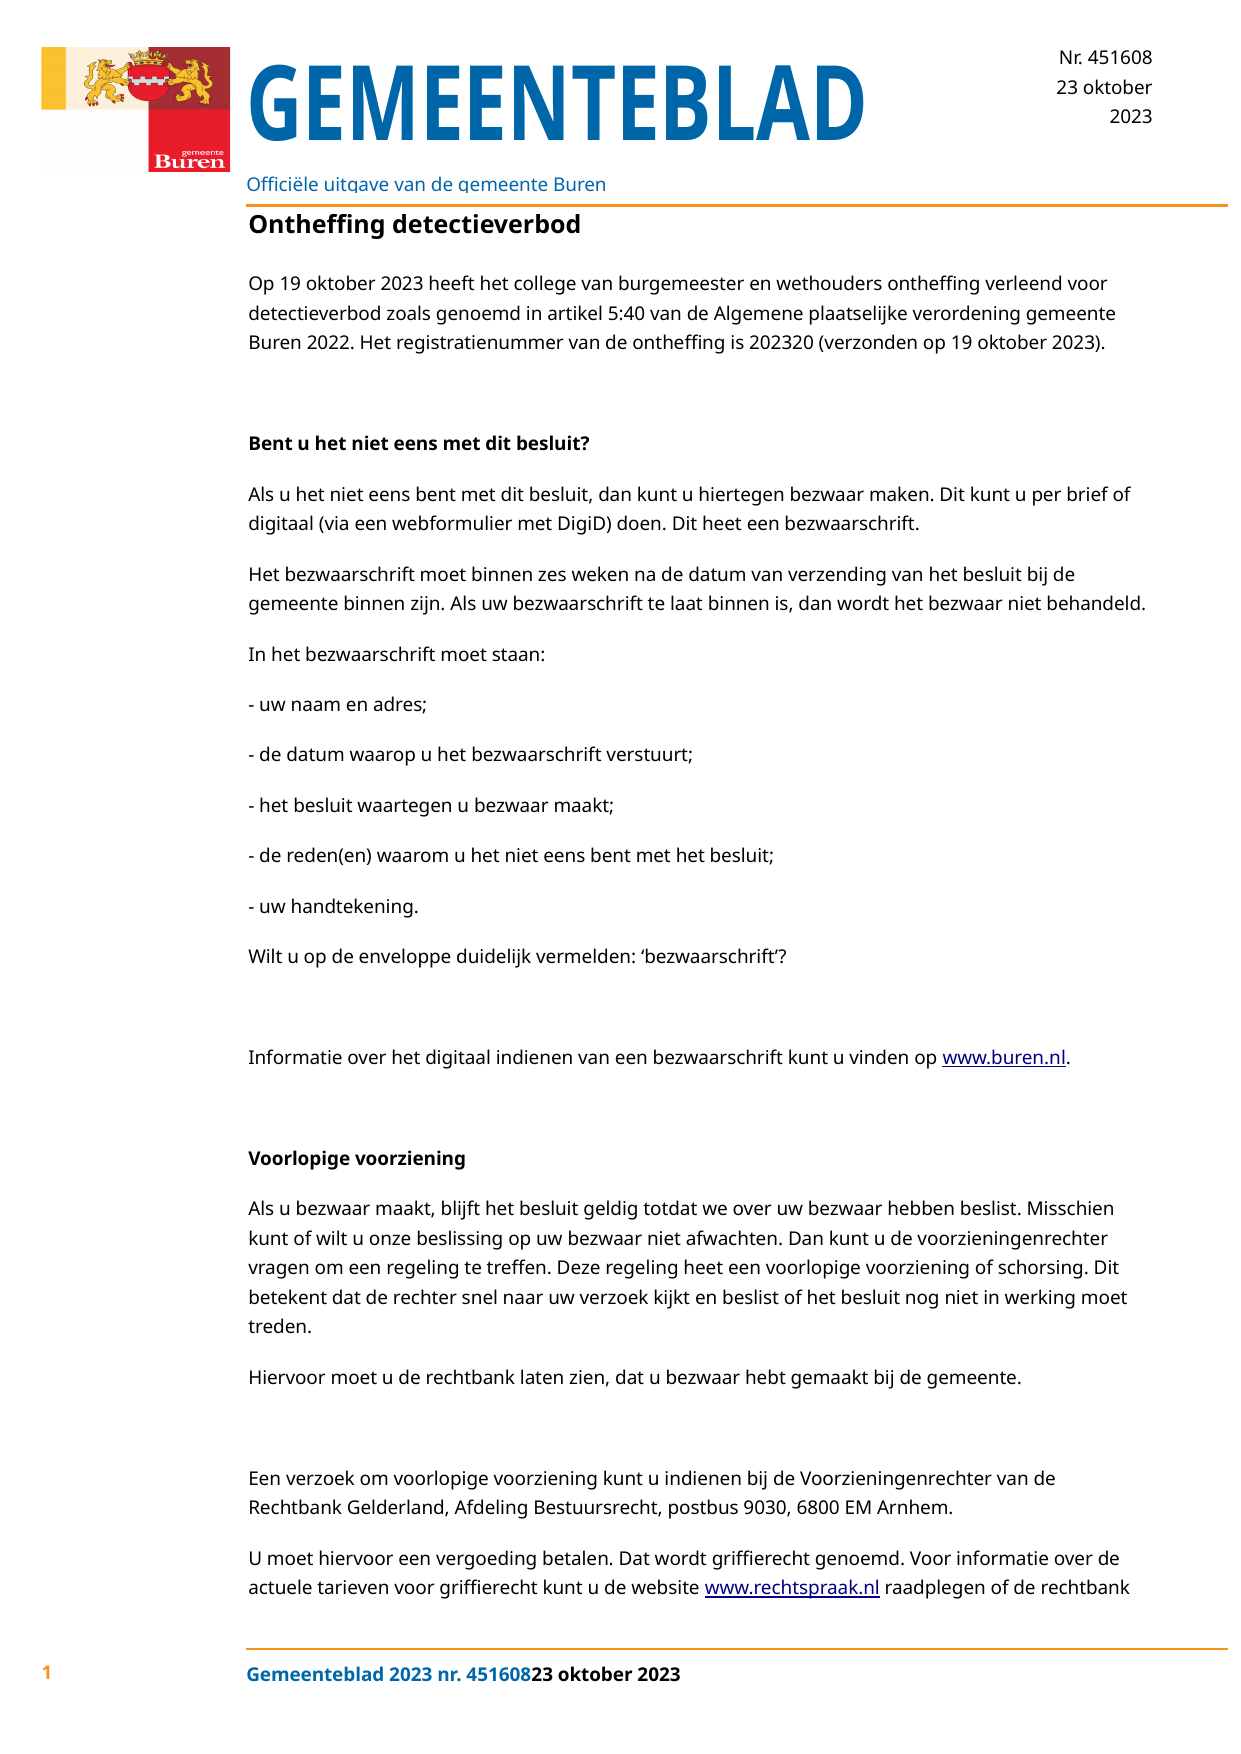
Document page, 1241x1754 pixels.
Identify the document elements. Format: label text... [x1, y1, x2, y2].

text - de datum waarop u het bezwaarschrift verstuurt; [248, 742, 1152, 767]
text Als u bezwaar maakt, blijft het besluit geldig totdat we over uw bezwaar hebben beslist. Misschien kunt of wilt u onze beslissing op uw bezwaar niet afwachten. Dan kunt u de voorzieningenrechter vragen om een regeling te treffen. Deze regeling heet een voorlopige voorziening of schorsing. Dit betekent dat de rechter snel naar uw verzoek kijkt en beslist of het besluit nog niet in werking moet treden. [248, 1195, 1152, 1339]
text - de reden(en) waarom u het niet eens bent met het besluit; [248, 842, 1152, 868]
text - het besluit waartegen u bezwaar maakt; [248, 792, 1152, 818]
text Op 19 oktober 2023 heeft het college van burgemeester en wethouders ontheffing verleend voor detectieverbod zoals genoemd in artikel 5:40 van de Algemene plaatselijke verordening gemeente Buren 2022. Het registratienummer van de ontheffing is 202320 (verzonden op 19 oktober 2023). [248, 270, 1152, 355]
text Voorlopige voorziening [248, 1145, 1152, 1171]
text - uw handtekening. [248, 893, 1152, 918]
text Ontheffing detectieverbod [248, 207, 1152, 241]
text Wilt u op de enveloppe duidelijk vermelden: ‘bezwaarschrift’? [248, 943, 1152, 969]
text Bent u het niet eens met dit besluit? [248, 430, 1152, 456]
text - uw naam en adres; [248, 691, 1152, 717]
text U moet hiervoor een vergoeding betalen. Dat wordt griffierecht genoemd. Voor informatie over de actuele tarieven voor griffierecht kunt u de website www.rechtspraak.nl raadplegen of de rechtbank [248, 1545, 1152, 1600]
text In het bezwaarschrift moet staan: [248, 641, 1152, 666]
text Informatie over het digitaal indienen van een bezwaarschrift kunt u vinden op www.buren.nl. [248, 1044, 1152, 1070]
text Het bezwaarschrift moet binnen zes weken na de datum van verzending van het besluit bij de gemeente binnen zijn. Als uw bezwaarschrift te laat binnen is, dan wordt het bezwaar niet behandeld. [248, 561, 1152, 616]
picture [41, 47, 231, 172]
text Hiervoor moet u de rechtbank laten zien, dat u bezwaar hebt gemaakt bij de gemeente. [248, 1364, 1152, 1390]
text Een verzoek om voorlopige voorziening kunt u indienen bij de Voorzieningenrechter van de Rechtbank Gelderland, Afdeling Bestuursrecht, postbus 9030, 6800 EM Arnhem. [248, 1465, 1152, 1520]
text Als u het niet eens bent met dit besluit, dan kunt u hiertegen bezwaar maken. Dit kunt u per brief of digitaal (via een webformulier met DigiD) doen. Dit heet een bezwaarschrift. [248, 481, 1152, 536]
